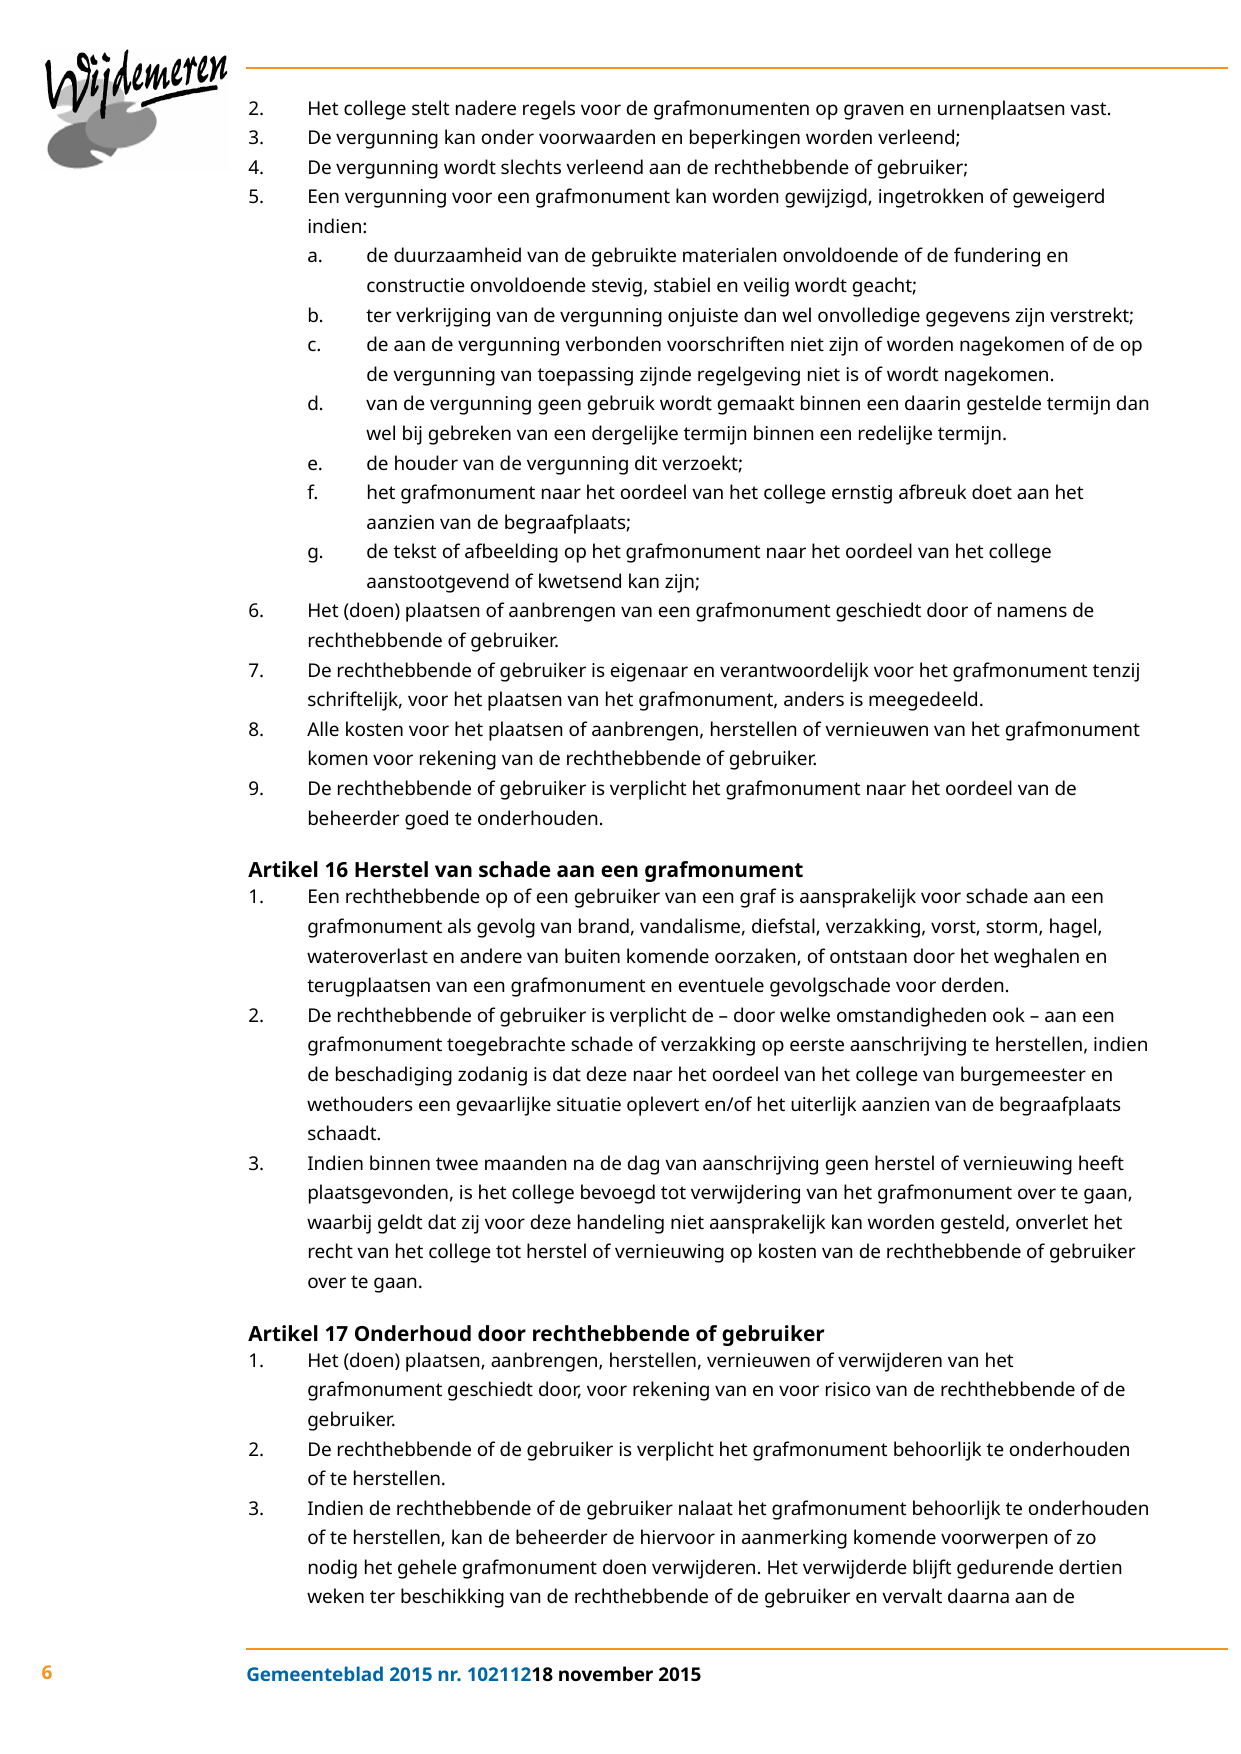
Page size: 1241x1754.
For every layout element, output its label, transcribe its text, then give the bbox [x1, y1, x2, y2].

list De rechthebbende of gebruiker is eigenaar en verantwoordelijk voor het grafmonument tenzij schriftelijk, voor het plaatsen van het grafmonument, anders is meegedeeld. [248, 657, 1152, 712]
list de aan de vergunning verbonden voorschriften niet zijn of worden nagekomen of de op de vergunning van toepassing zijnde regelgeving niet is of wordt nagekomen. [307, 331, 1152, 387]
list Indien binnen twee maanden na de dag van aanschrijving geen herstel of vernieuwing heeft plaatsgevonden, is het college bevoegd tot verwijdering van het grafmonument over te gaan, waarbij geldt dat zij voor deze handeling niet aansprakelijk kan worden gesteld, onverlet het recht van het college tot herstel of vernieuwing op kosten van de rechthebbende of gebruiker over te gaan. [248, 1150, 1152, 1294]
picture [41, 47, 231, 172]
list van de vergunning geen gebruik wordt gemaakt binnen een daarin gestelde termijn dan wel bij gebreken van een dergelijke termijn binnen een redelijke termijn. [307, 391, 1152, 446]
list De rechthebbende of gebruiker is verplicht de – door welke omstandigheden ook – aan een grafmonument toegebrachte schade of verzakking op eerste aanschrijving te herstellen, indien de beschadiging zodanig is dat deze naar het oordeel van het college van burgemeester en wethouders een gevaarlijke situatie oplevert en/of het uiterlijk aanzien van de begraafplaats schaadt. [248, 1002, 1152, 1146]
list de tekst of afbeelding op het grafmonument naar het oordeel van het college aanstootgevend of kwetsend kan zijn; [307, 538, 1152, 594]
list Indien de rechthebbende of de gebruiker nalaat het grafmonument behoorlijk te onderhouden of te herstellen, kan de beheerder de hiervoor in aanmerking komende voorwerpen of zo nodig het gehele grafmonument doen verwijderen. Het verwijderde blijft gedurende dertien weken ter beschikking van de rechthebbende of de gebruiker en vervalt daarna aan de [248, 1495, 1152, 1609]
list Het college stelt nadere regels voor de grafmonumenten op graven en urnenplaatsen vast. [248, 95, 1152, 121]
list Alle kosten voor het plaatsen of aanbrengen, herstellen of vernieuwen van het grafmonument komen voor rekening van de rechthebbende of gebruiker. [248, 716, 1152, 771]
list het grafmonument naar het oordeel van het college ernstig afbreuk doet aan het aanzien van de begraafplaats; [307, 479, 1152, 535]
list De rechthebbende of gebruiker is verplicht het grafmonument naar het oordeel van de beheerder goed te onderhouden. [248, 775, 1152, 831]
text Artikel 16 Herstel van schade aan een grafmonument [248, 855, 1152, 884]
list de houder van de vergunning dit verzoekt; [307, 450, 1152, 476]
list de duurzaamheid van de gebruikte materialen onvoldoende of de fundering en constructie onvoldoende stevig, stabiel en veilig wordt geacht; [307, 243, 1152, 298]
list De vergunning wordt slechts verleend aan de rechthebbende of gebruiker; [248, 154, 1152, 180]
list De vergunning kan onder voorwaarden en beperkingen worden verleend; [248, 124, 1152, 150]
text Artikel 17 Onderhoud door rechthebbende of gebruiker [248, 1319, 1152, 1347]
list Het (doen) plaatsen, aanbrengen, herstellen, vernieuwen of verwijderen van het grafmonument geschiedt door, voor rekening van en voor risico van de rechthebbende of de gebruiker. [248, 1347, 1152, 1432]
list Het (doen) plaatsen of aanbrengen van een grafmonument geschiedt door of namens de rechthebbende of gebruiker. [248, 598, 1152, 653]
list ter verkrijging van de vergunning onjuiste dan wel onvolledige gegevens zijn verstrekt; [307, 302, 1152, 328]
list Een rechthebbende op of een gebruiker van een graf is aansprakelijk voor schade aan een grafmonument als gevolg van brand, vandalisme, diefstal, verzakking, vorst, storm, hagel, wateroverlast en andere van buiten komende oorzaken, of ontstaan door het weghalen en terugplaatsen van een grafmonument en eventuele gevolgschade voor derden. [248, 884, 1152, 998]
list De rechthebbende of de gebruiker is verplicht het grafmonument behoorlijk te onderhouden of te herstellen. [248, 1436, 1152, 1491]
list Een vergunning voor een grafmonument kan worden gewijzigd, ingetrokken of geweigerd indien: [248, 183, 1152, 239]
